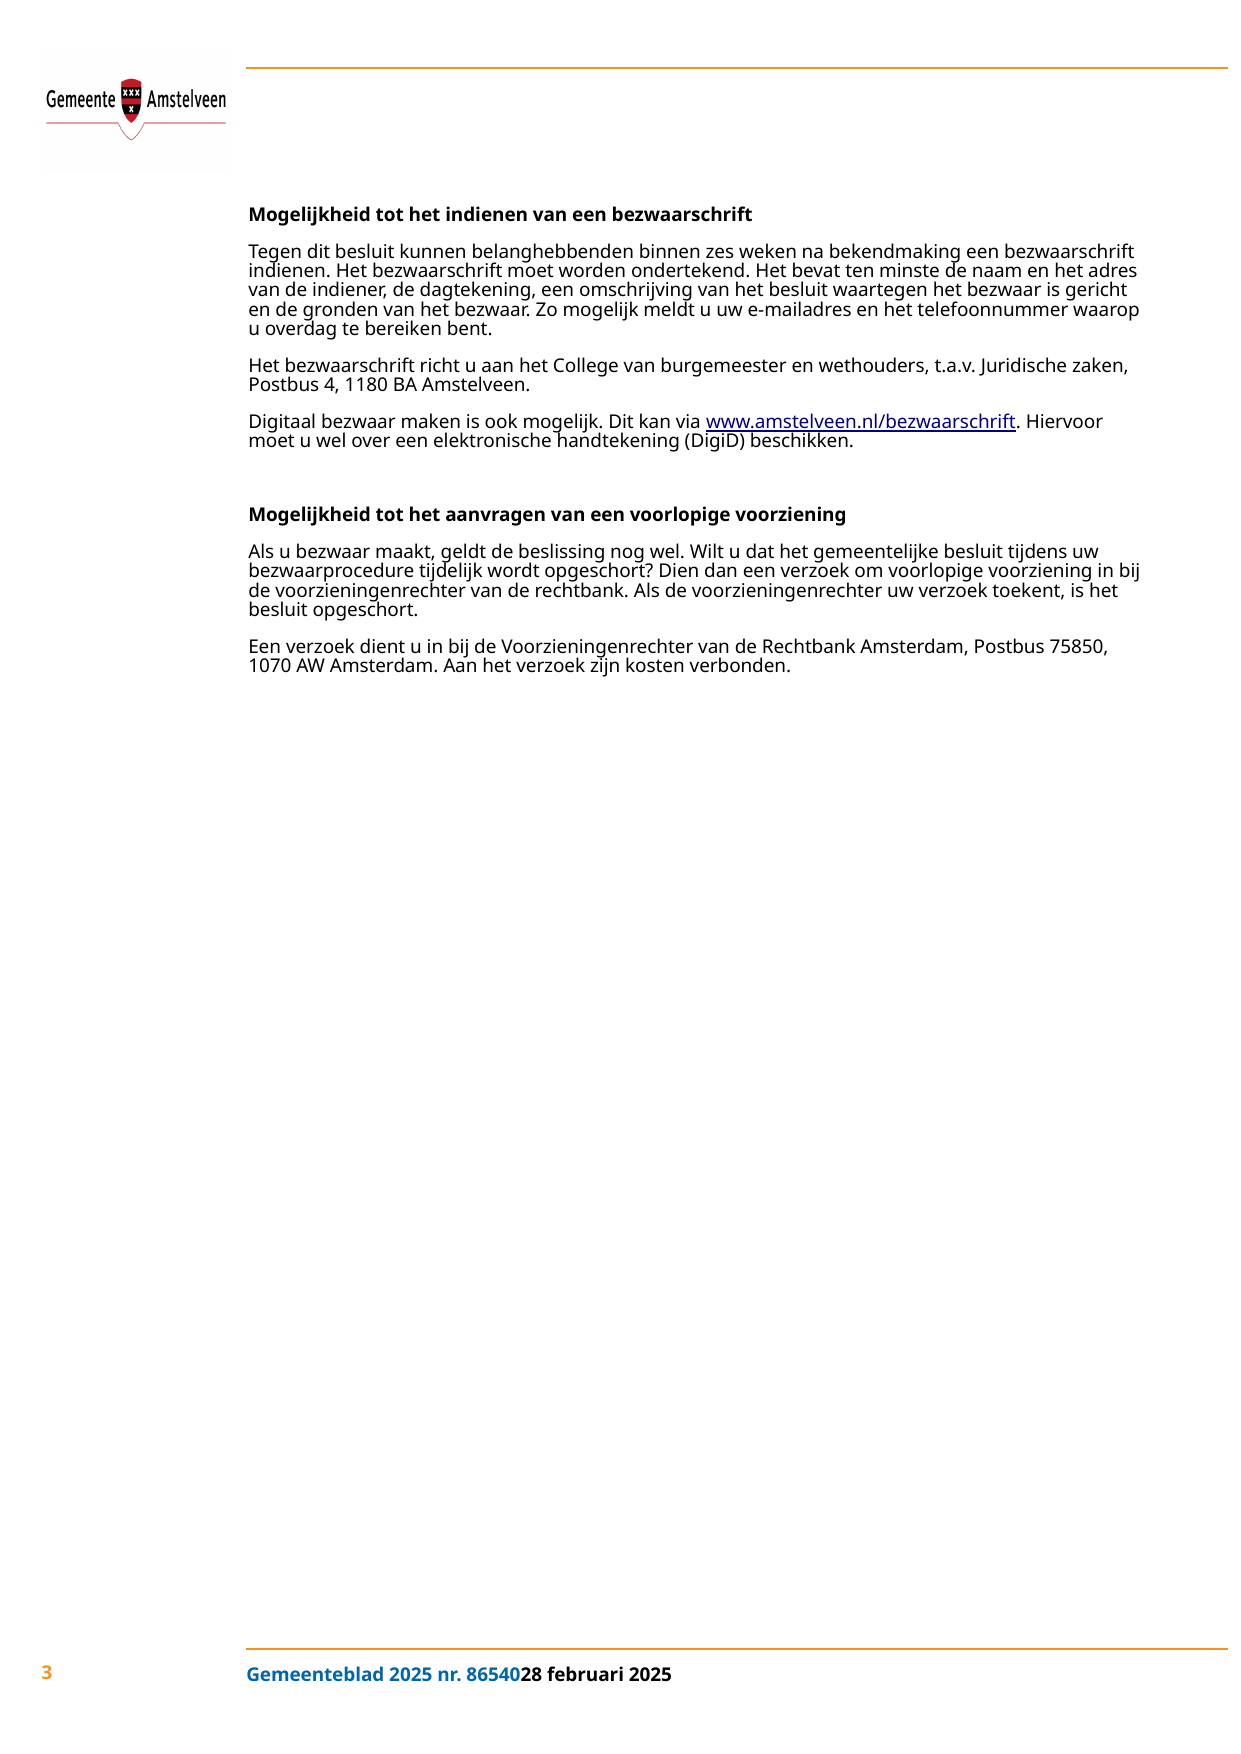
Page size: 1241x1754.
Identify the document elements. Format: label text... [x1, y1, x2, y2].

text Mogelijkheid tot het aanvragen van een voorlopige voorziening [248, 506, 1152, 526]
picture [41, 47, 231, 172]
text Tegen dit besluit kunnen belanghebbenden binnen zes weken na bekendmaking een bezwaarschrift indienen. Het bezwaarschrift moet worden ondertekend. Het bevat ten minste de naam en het adres van de indiener, de dagtekening, een omschrijving van het besluit waartegen het bezwaar is gericht en de gronden van het bezwaar. Zo mogelijk meldt u uw e-mailadres en het telefoonnummer waarop u overdag te bereiken bent. [248, 243, 1152, 339]
text Een verzoek dient u in bij de Voorzieningenrechter van de Rechtbank Amsterdam, Postbus 75850, 1070 AW Amsterdam. Aan het verzoek zijn kosten verbonden. [248, 638, 1152, 677]
text Digitaal bezwaar maken is ook mogelijk. Dit kan via www.amstelveen.nl/bezwaarschrift. Hiervoor moet u wel over een elektronische handtekening (DigiD) beschikken. [248, 413, 1152, 452]
text Het bezwaarschrift richt u aan het College van burgemeester en wethouders, t.a.v. Juridische zaken, Postbus 4, 1180 BA Amstelveen. [248, 357, 1152, 395]
text Als u bezwaar maakt, geldt de beslissing nog wel. Wilt u dat het gemeentelijke besluit tijdens uw bezwaarprocedure tijdelijk wordt opgeschort? Dien dan een verzoek om voorlopige voorziening in bij de voorzieningenrechter van de rechtbank. Als de voorzieningenrechter uw verzoek toekent, is het besluit opgeschort. [248, 543, 1152, 620]
text Mogelijkheid tot het indienen van een bezwaarschrift [248, 206, 1152, 225]
